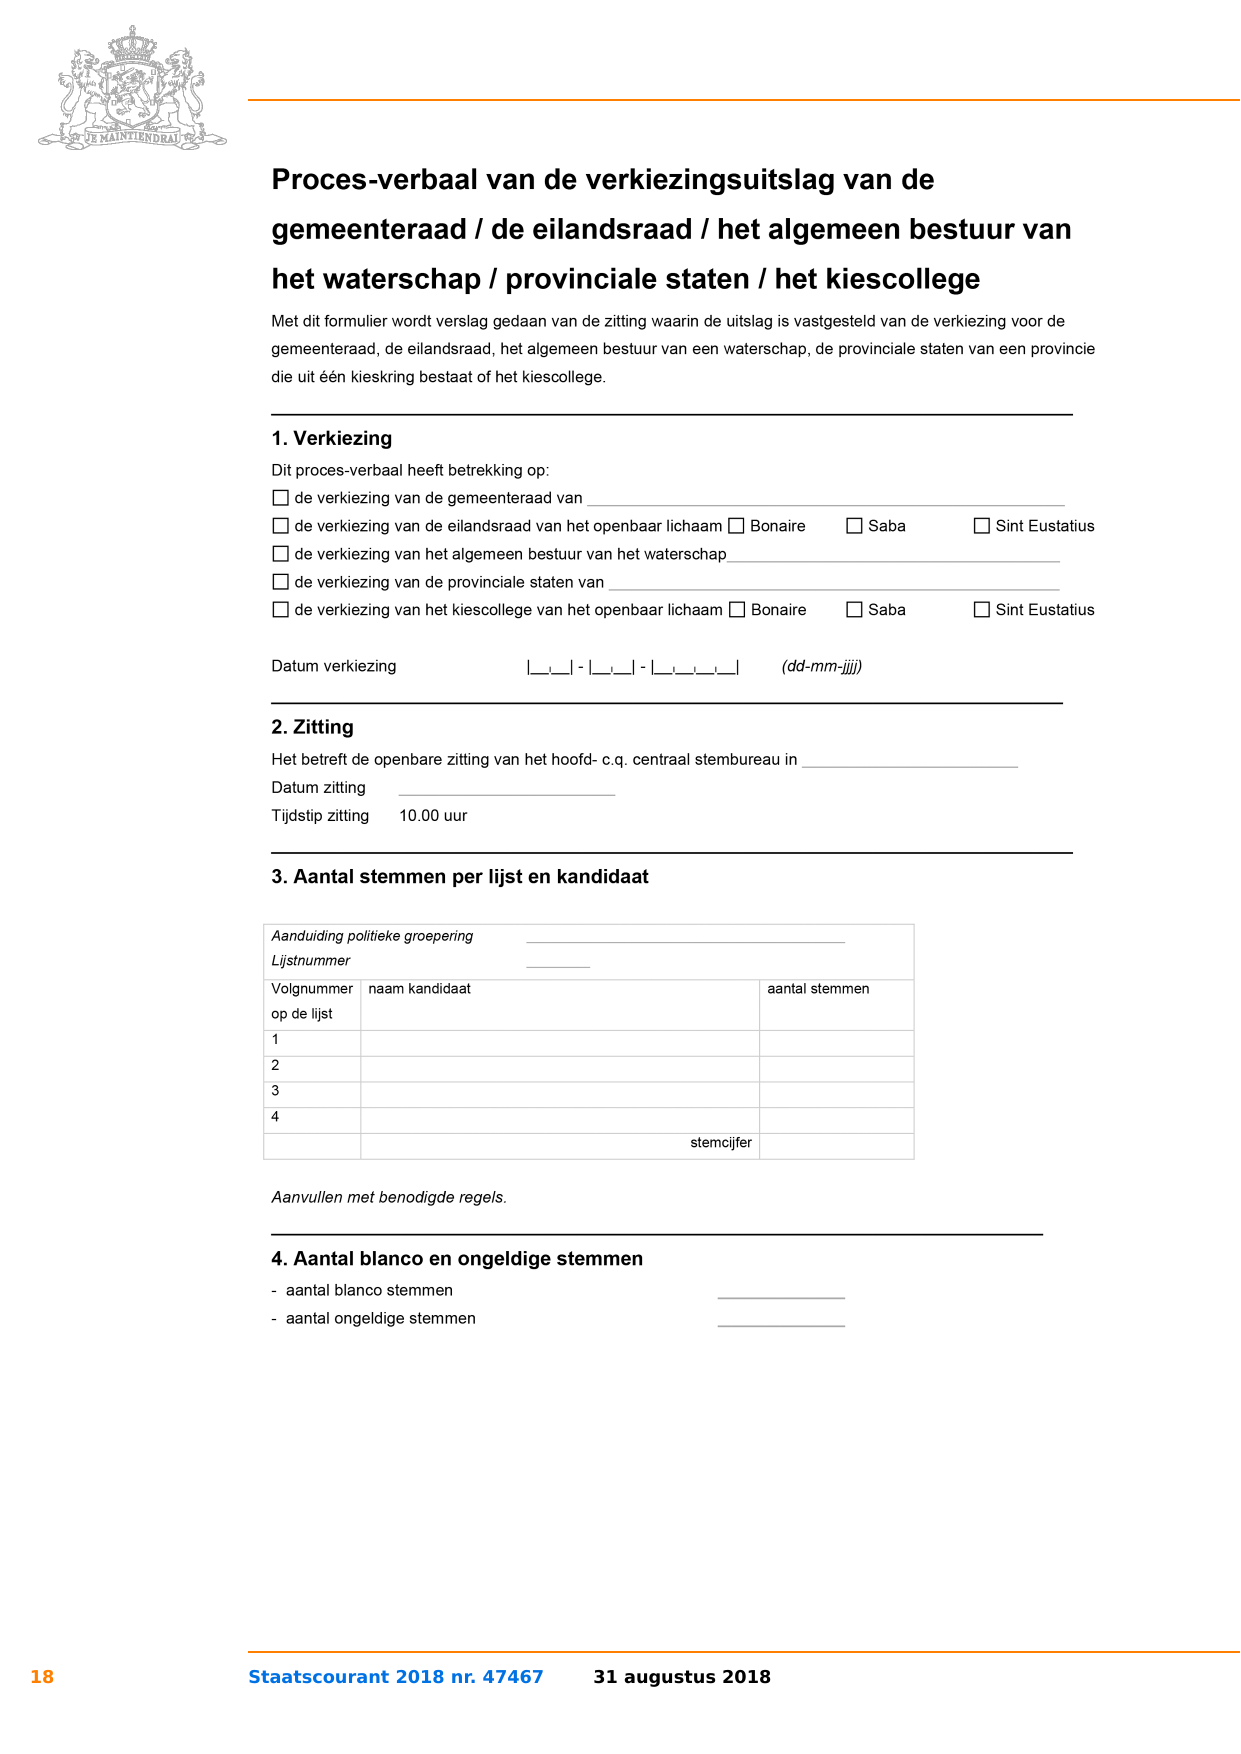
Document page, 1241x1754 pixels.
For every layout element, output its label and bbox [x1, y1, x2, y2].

picture [248, 155, 1134, 1331]
picture [38, 25, 227, 150]
